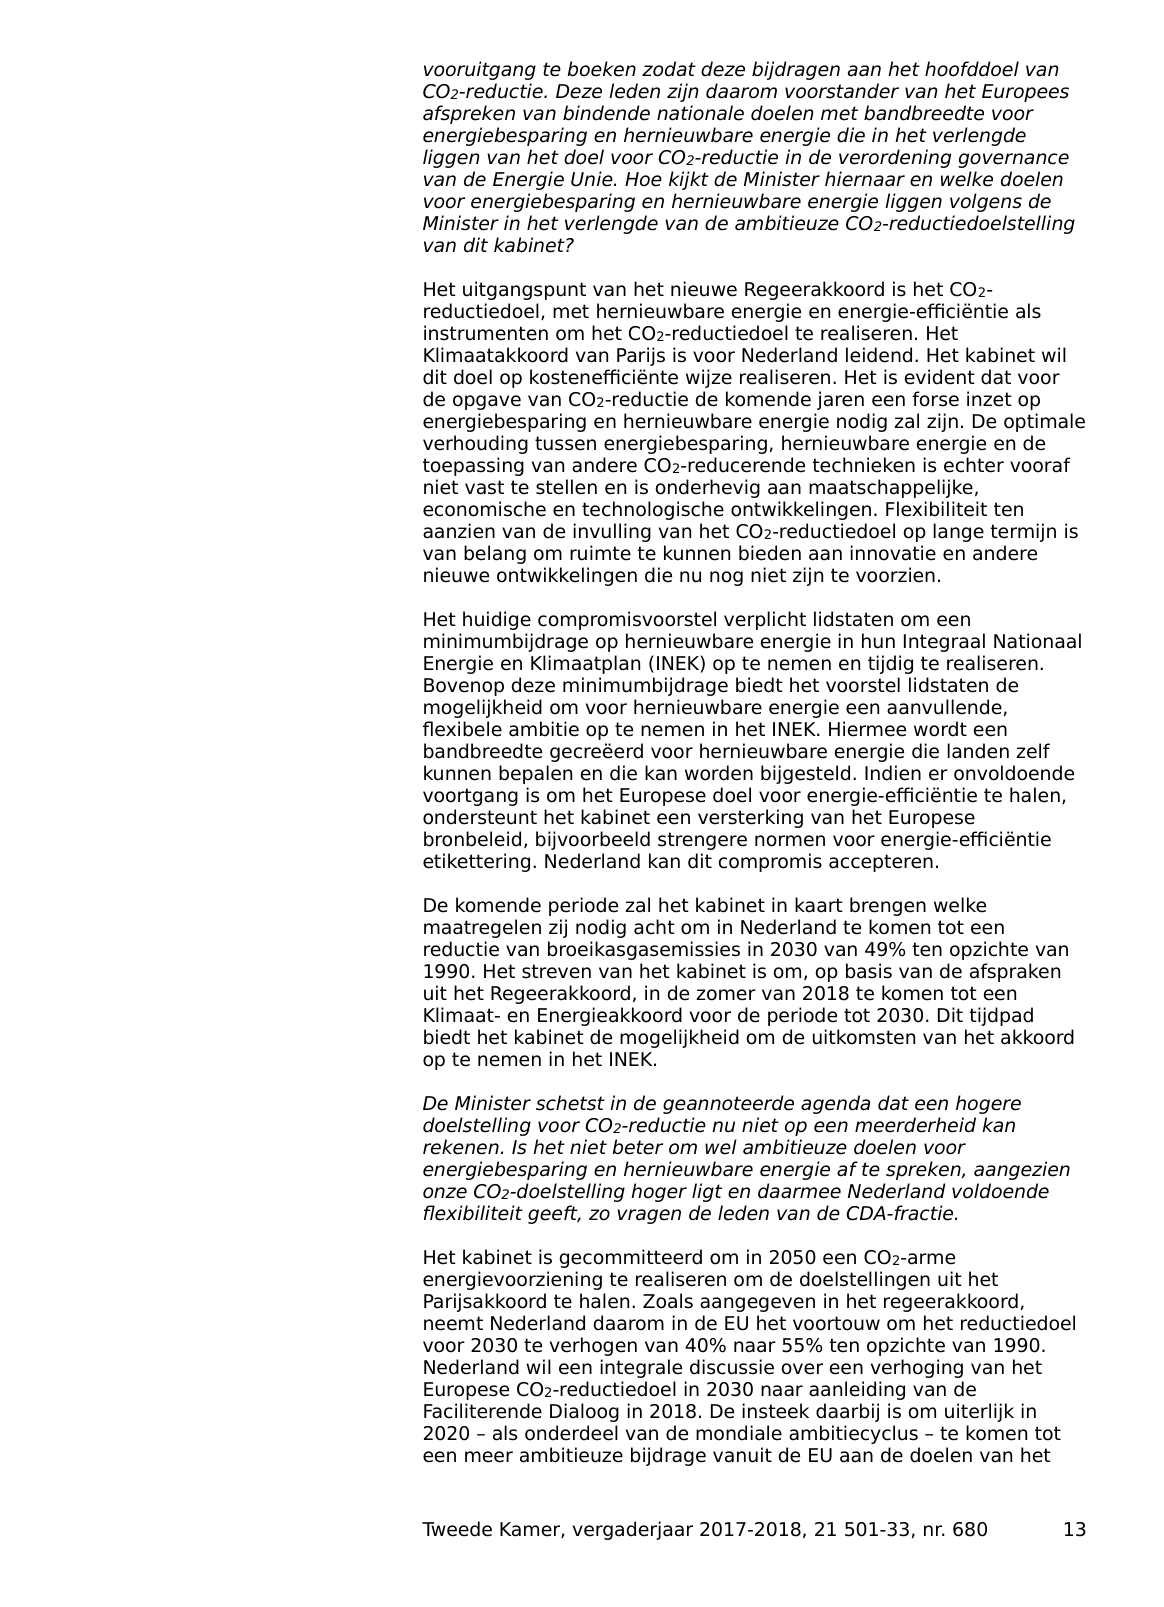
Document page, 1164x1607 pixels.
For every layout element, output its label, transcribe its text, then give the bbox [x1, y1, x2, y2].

text vooruitgang te boeken zodat deze bijdragen aan het hoofddoel van CO2-reductie. Deze leden zijn daarom voorstander van het Europees afspreken van bindende nationale doelen met bandbreedte voor energiebesparing en hernieuwbare energie die in het verlengde liggen van het doel voor CO2-reductie in de verordening governance van de Energie Unie. Hoe kijkt de Minister hiernaar en welke doelen voor energiebesparing en hernieuwbare energie liggen volgens de Minister in het verlengde van de ambitieuze CO2-reductiedoelstelling van dit kabinet? [422, 59, 1087, 257]
text Het uitgangspunt van het nieuwe Regeerakkoord is het CO2-reductiedoel, met hernieuwbare energie en energie-efficiëntie als instrumenten om het CO2-reductiedoel te realiseren. Het Klimaatakkoord van Parijs is voor Nederland leidend. Het kabinet wil dit doel op kostenefficiënte wijze realiseren. Het is evident dat voor de opgave van CO2-reductie de komende jaren een forse inzet op energiebesparing en hernieuwbare energie nodig zal zijn. De optimale verhouding tussen energiebesparing, hernieuwbare energie en de toepassing van andere CO2-reducerende technieken is echter vooraf niet vast te stellen en is onderhevig aan maatschappelijke, economische en technologische ontwikkelingen. Flexibiliteit ten aanzien van de invulling van het CO2-reductiedoel op lange termijn is van belang om ruimte te kunnen bieden aan innovatie en andere nieuwe ontwikkelingen die nu nog niet zijn te voorzien. [422, 279, 1087, 587]
text De Minister schetst in de geannoteerde agenda dat een hogere doelstelling voor CO2-reductie nu niet op een meerderheid kan rekenen. Is het niet beter om wel ambitieuze doelen voor energiebesparing en hernieuwbare energie af te spreken, aangezien onze CO2-doelstelling hoger ligt en daarmee Nederland voldoende flexibiliteit geeft, zo vragen de leden van de CDA-fractie. [422, 1093, 1087, 1225]
text Het kabinet is gecommitteerd om in 2050 een CO2-arme energievoorziening te realiseren om de doelstellingen uit het Parijsakkoord te halen. Zoals aangegeven in het regeerakkoord, neemt Nederland daarom in de EU het voortouw om het reductiedoel voor 2030 te verhogen van 40% naar 55% ten opzichte van 1990. Nederland wil een integrale discussie over een verhoging van het Europese CO2-reductiedoel in 2030 naar aanleiding van de Faciliterende Dialoog in 2018. De insteek daarbij is om uiterlijk in 2020 – als onderdeel van de mondiale ambitiecyclus – te komen tot een meer ambitieuze bijdrage vanuit de EU aan de doelen van het [422, 1247, 1087, 1467]
text Het huidige compromisvoorstel verplicht lidstaten om een minimumbijdrage op hernieuwbare energie in hun Integraal Nationaal Energie en Klimaatplan (INEK) op te nemen en tijdig te realiseren. Bovenop deze minimumbijdrage biedt het voorstel lidstaten de mogelijkheid om voor hernieuwbare energie een aanvullende, flexibele ambitie op te nemen in het INEK. Hiermee wordt een bandbreedte gecreëerd voor hernieuwbare energie die landen zelf kunnen bepalen en die kan worden bijgesteld. Indien er onvoldoende voortgang is om het Europese doel voor energie-efficiëntie te halen, ondersteunt het kabinet een versterking van het Europese bronbeleid, bijvoorbeeld strengere normen voor energie-efficiëntie etikettering. Nederland kan dit compromis accepteren. [422, 609, 1087, 873]
text De komende periode zal het kabinet in kaart brengen welke maatregelen zij nodig acht om in Nederland te komen tot een reductie van broeikasgasemissies in 2030 van 49% ten opzichte van 1990. Het streven van het kabinet is om, op basis van de afspraken uit het Regeerakkoord, in de zomer van 2018 te komen tot een Klimaat- en Energieakkoord voor de periode tot 2030. Dit tijdpad biedt het kabinet de mogelijkheid om de uitkomsten van het akkoord op te nemen in het INEK. [422, 895, 1087, 1071]
